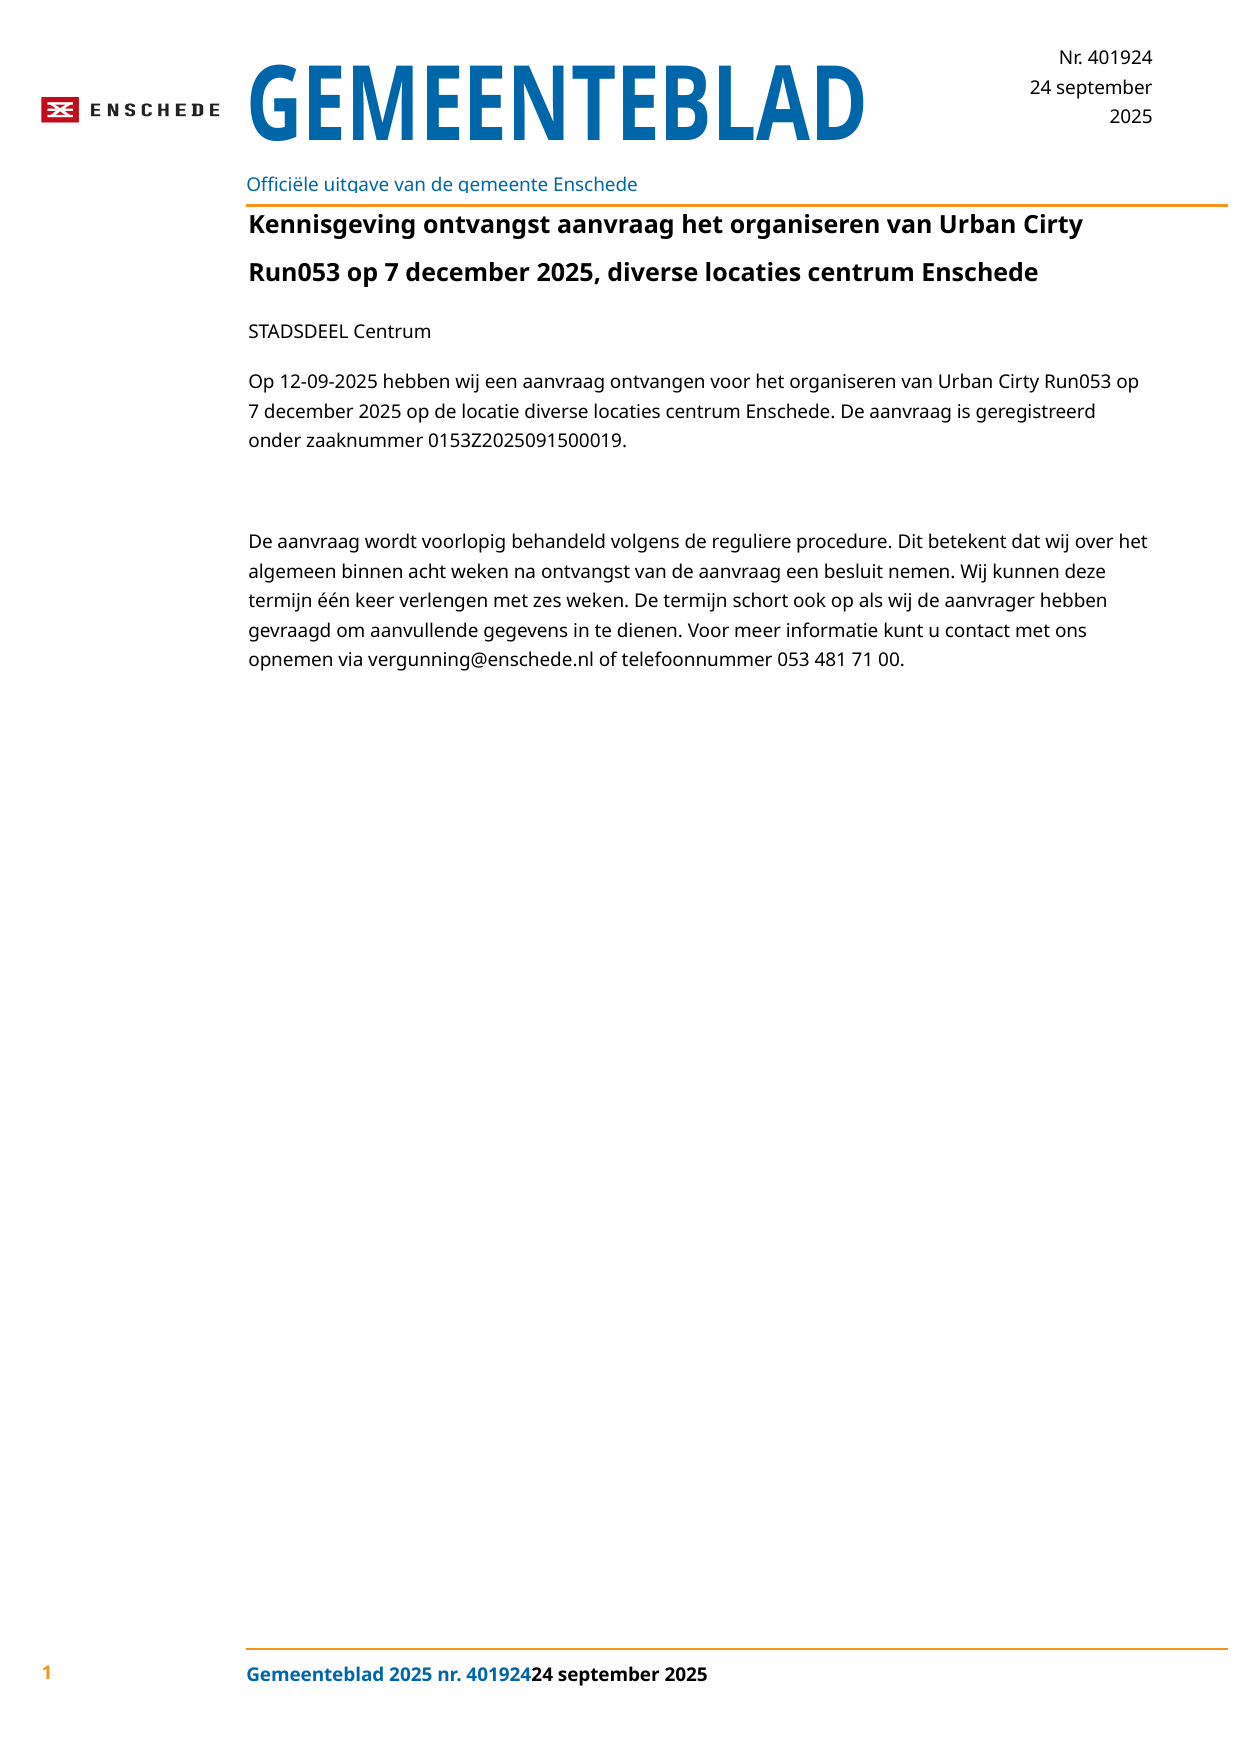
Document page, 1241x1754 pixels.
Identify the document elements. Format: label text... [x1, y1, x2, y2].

text Kennisgeving ontvangst aanvraag het organiseren van Urban Cirty Run053 op 7 december 2025, diverse locaties centrum Enschede [248, 207, 1152, 288]
text STADSDEEL Centrum [248, 318, 1152, 344]
text De aanvraag wordt voorlopig behandeld volgens de reguliere procedure. Dit betekent dat wij over het algemeen binnen acht weken na ontvangst van de aanvraag een besluit nemen. Wij kunnen deze termijn één keer verlengen met zes weken. De termijn schort ook op als wij de aanvrager hebben gevraagd om aanvullende gegevens in te dienen. Voor meer informatie kunt u contact met ons opnemen via vergunning@enschede.nl of telefoonnummer 053 481 71 00. [248, 528, 1152, 672]
picture [41, 47, 231, 172]
text Op 12-09-2025 hebben wij een aanvraag ontvangen voor het organiseren van Urban Cirty Run053 op 7 december 2025 op de locatie diverse locaties centrum Enschede. De aanvraag is geregistreerd onder zaaknummer 0153Z2025091500019. [248, 368, 1152, 453]
